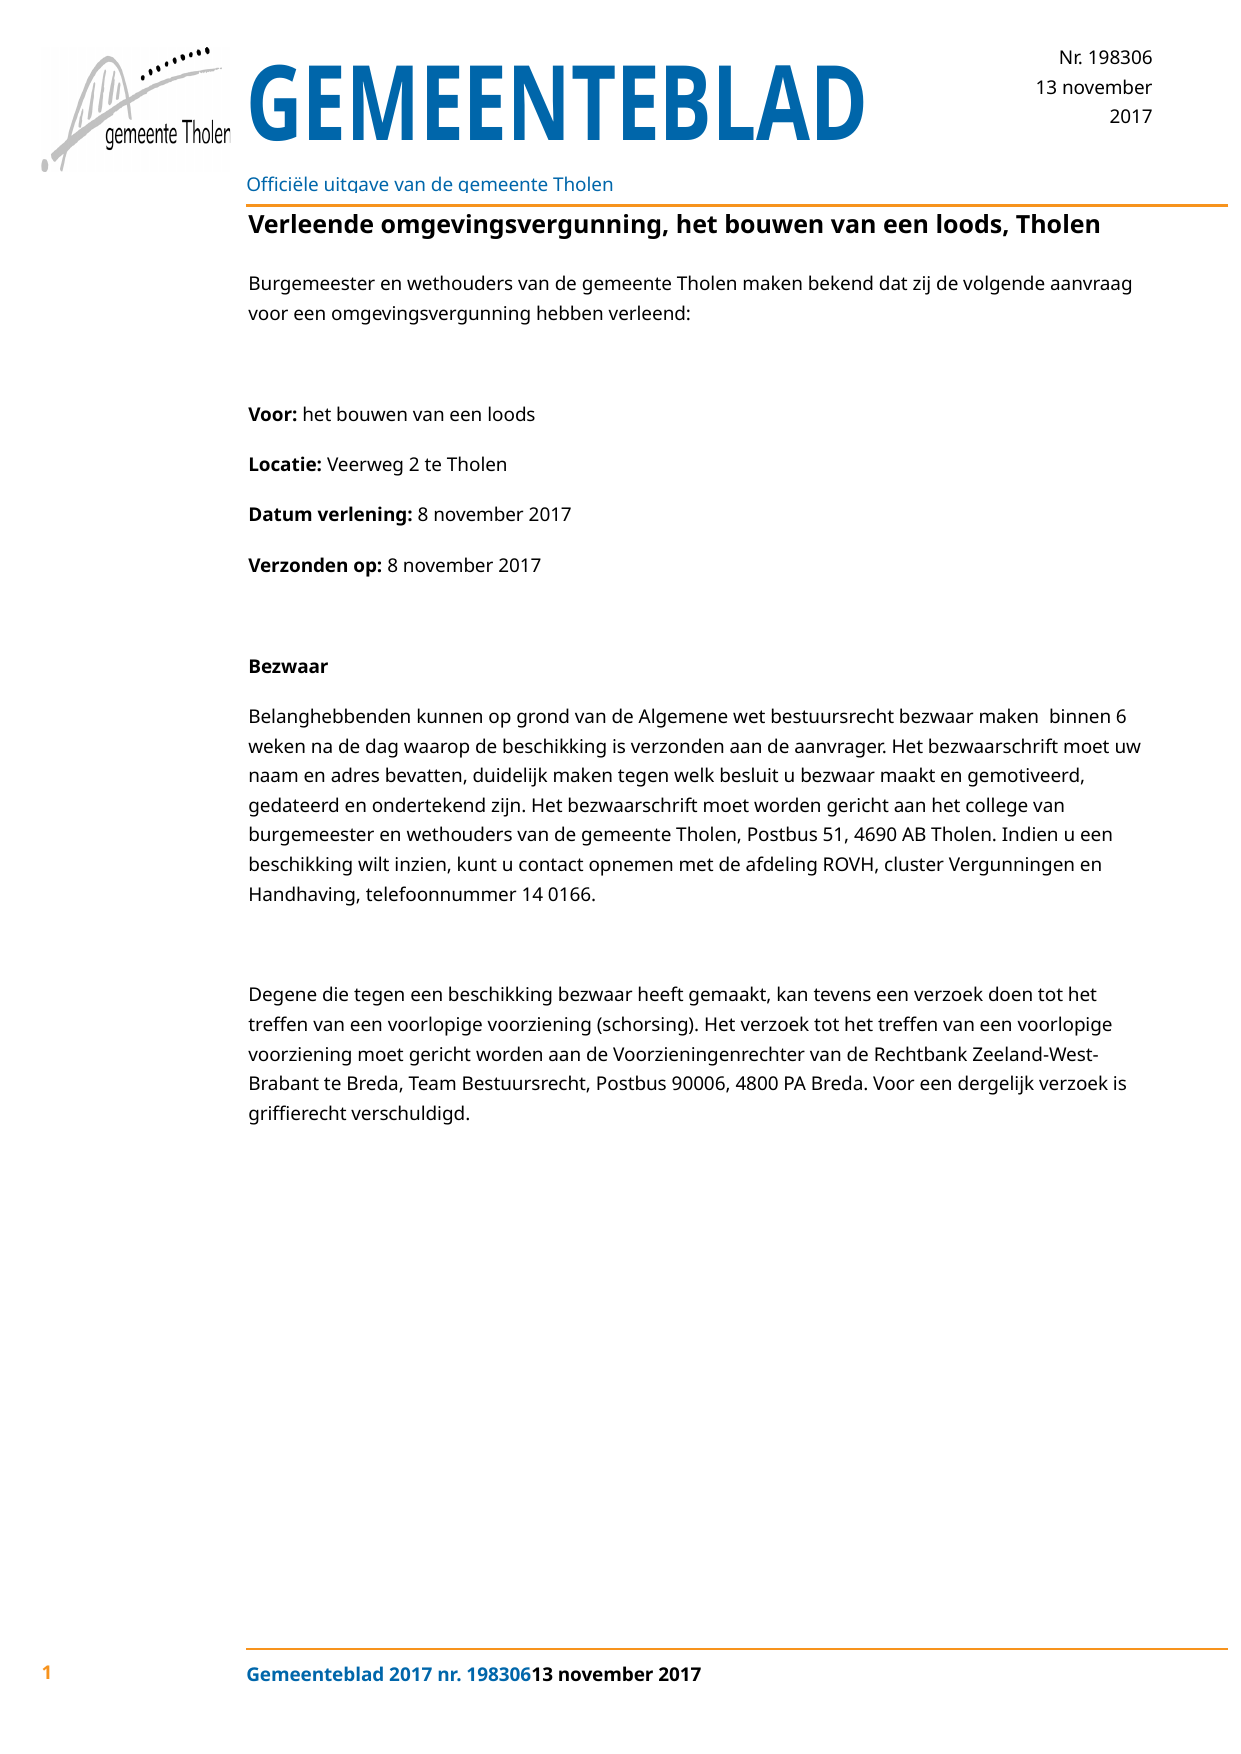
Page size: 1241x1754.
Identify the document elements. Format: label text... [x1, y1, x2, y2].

text Verzonden op: 8 november 2017 [248, 552, 1152, 578]
text Burgemeester en wethouders van de gemeente Tholen maken bekend dat zij de volgende aanvraag voor een omgevingsvergunning hebben verleend: [248, 270, 1152, 326]
text Degene die tegen een beschikking bezwaar heeft gemaakt, kan tevens een verzoek doen tot het treffen van een voorlopige voorziening (schorsing). Het verzoek tot het treffen van een voorlopige voorziening moet gericht worden aan de Voorzieningenrechter van de Rechtbank Zeeland-West-Brabant te Breda, Team Bestuursrecht, Postbus 90006, 4800 PA Breda. Voor een dergelijk verzoek is griffierecht verschuldigd. [248, 982, 1152, 1126]
text Verleende omgevingsvergunning, het bouwen van een loods, Tholen [248, 207, 1152, 241]
text Locatie: Veerweg 2 te Tholen [248, 451, 1152, 477]
text Bezwaar [248, 653, 1152, 678]
picture [41, 47, 231, 172]
text Voor: het bouwen van een loods [248, 401, 1152, 426]
text Datum verlening: 8 november 2017 [248, 502, 1152, 527]
text Belanghebbenden kunnen op grond van de Algemene wet bestuursrecht bezwaar maken binnen 6 weken na de dag waarop de beschikking is verzonden aan de aanvrager. Het bezwaarschrift moet uw naam en adres bevatten, duidelijk maken tegen welk besluit u bezwaar maakt en gemotiveerd, gedateerd en ondertekend zijn. Het bezwaarschrift moet worden gericht aan het college van burgemeester en wethouders van de gemeente Tholen, Postbus 51, 4690 AB Tholen. Indien u een beschikking wilt inzien, kunt u contact opnemen met de afdeling ROVH, cluster Vergunningen en Handhaving, telefoonnummer 14 0166. [248, 703, 1152, 906]
